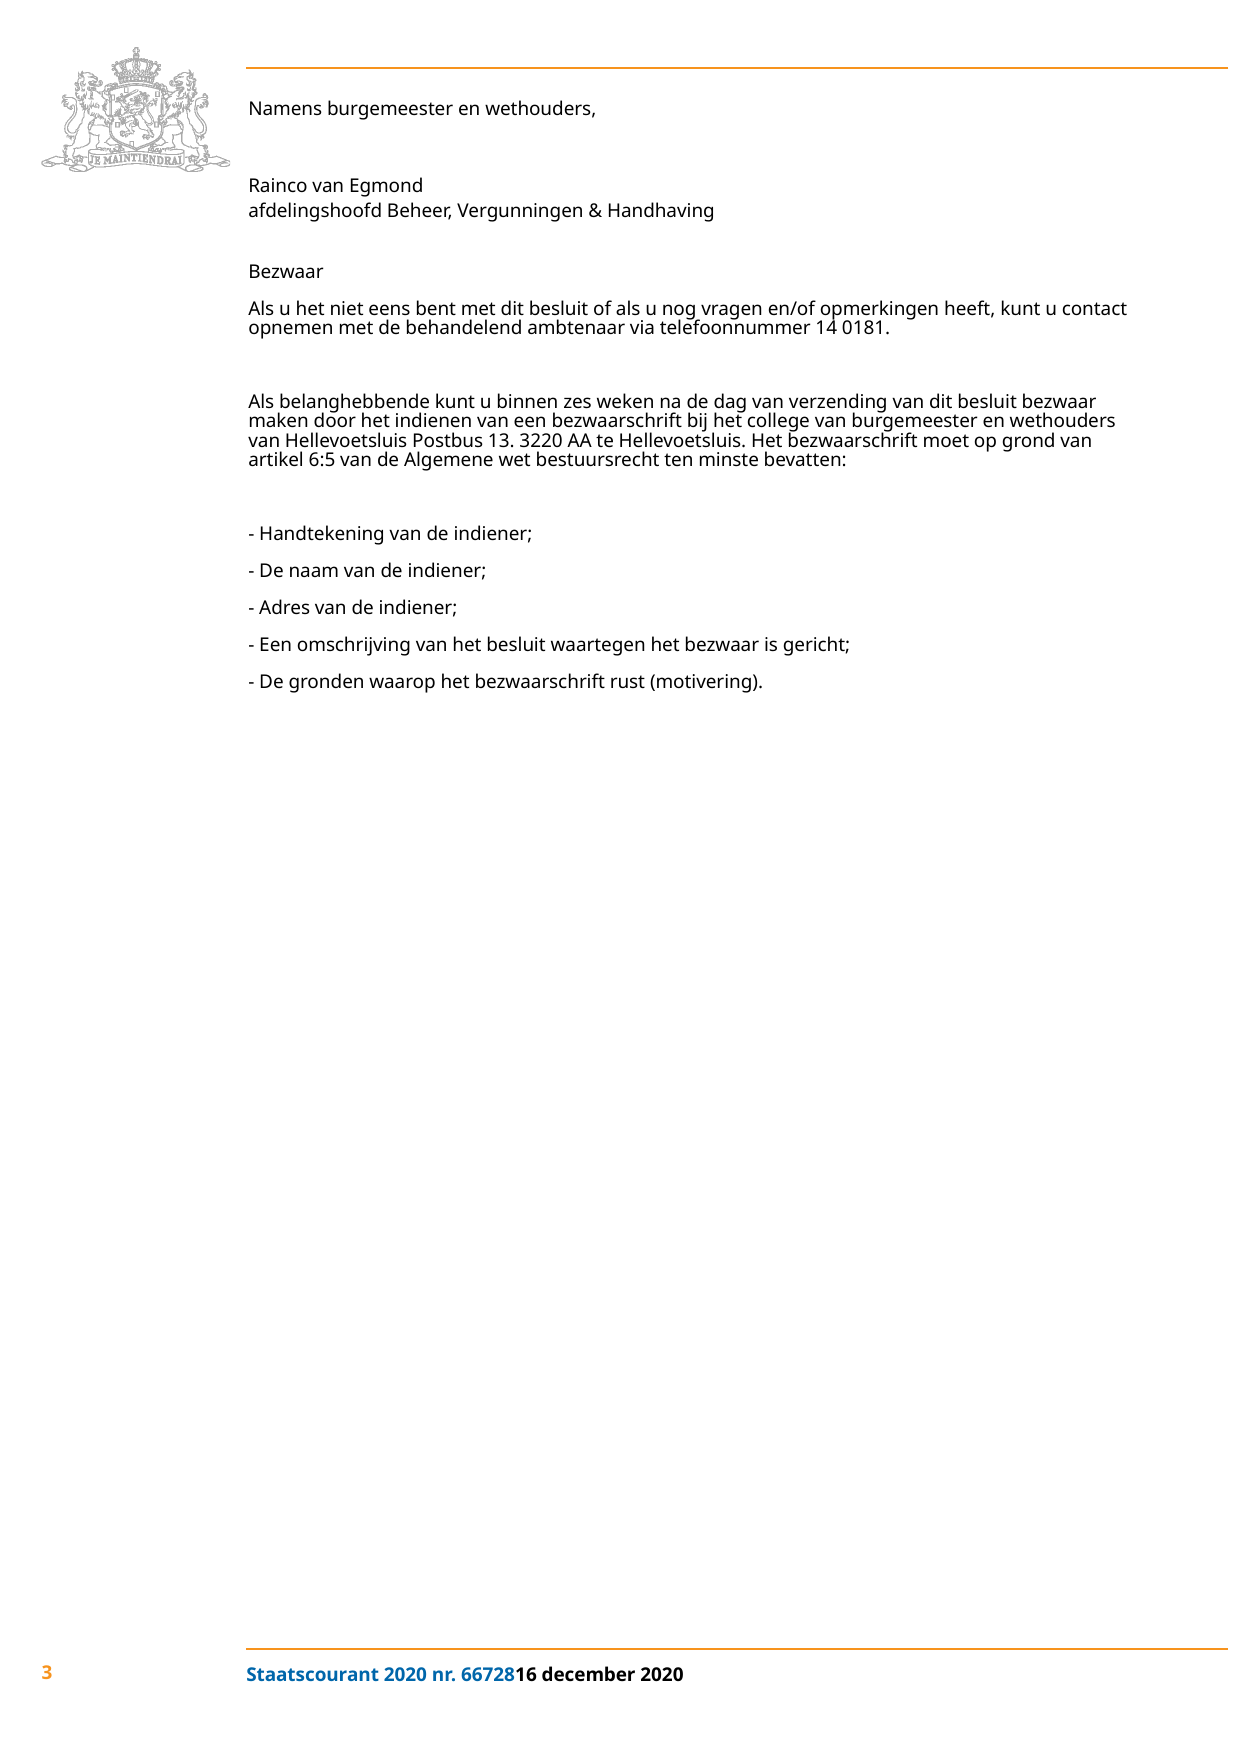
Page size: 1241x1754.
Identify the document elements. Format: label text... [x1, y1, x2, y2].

picture [41, 47, 231, 172]
text - Handtekening van de indiener; [248, 525, 1152, 544]
text Als u het niet eens bent met dit besluit of als u nog vragen en/of opmerkingen heeft, kunt u contact opnemen met de behandelend ambtenaar via telefoonnummer 14 0181. [248, 300, 1152, 338]
text - De gronden waarop het bezwaarschrift rust (motivering). [248, 673, 1152, 692]
text afdelingshoofd Beheer, Vergunningen & Handhaving [248, 198, 1152, 223]
text Namens burgemeester en wethouders, [248, 95, 1152, 121]
text - Adres van de indiener; [248, 599, 1152, 618]
text - Een omschrijving van het besluit waartegen het bezwaar is gericht; [248, 636, 1152, 655]
text Bezwaar [248, 263, 1152, 282]
text - De naam van de indiener; [248, 562, 1152, 581]
text Als belanghebbende kunt u binnen zes weken na de dag van verzending van dit besluit bezwaar maken door het indienen van een bezwaarschrift bij het college van burgemeester en wethouders van Hellevoetsluis Postbus 13. 3220 AA te Hellevoetsluis. Het bezwaarschrift moet op grond van artikel 6:5 van de Algemene wet bestuursrecht ten minste bevatten: [248, 393, 1152, 470]
text Rainco van Egmond [248, 172, 1152, 198]
